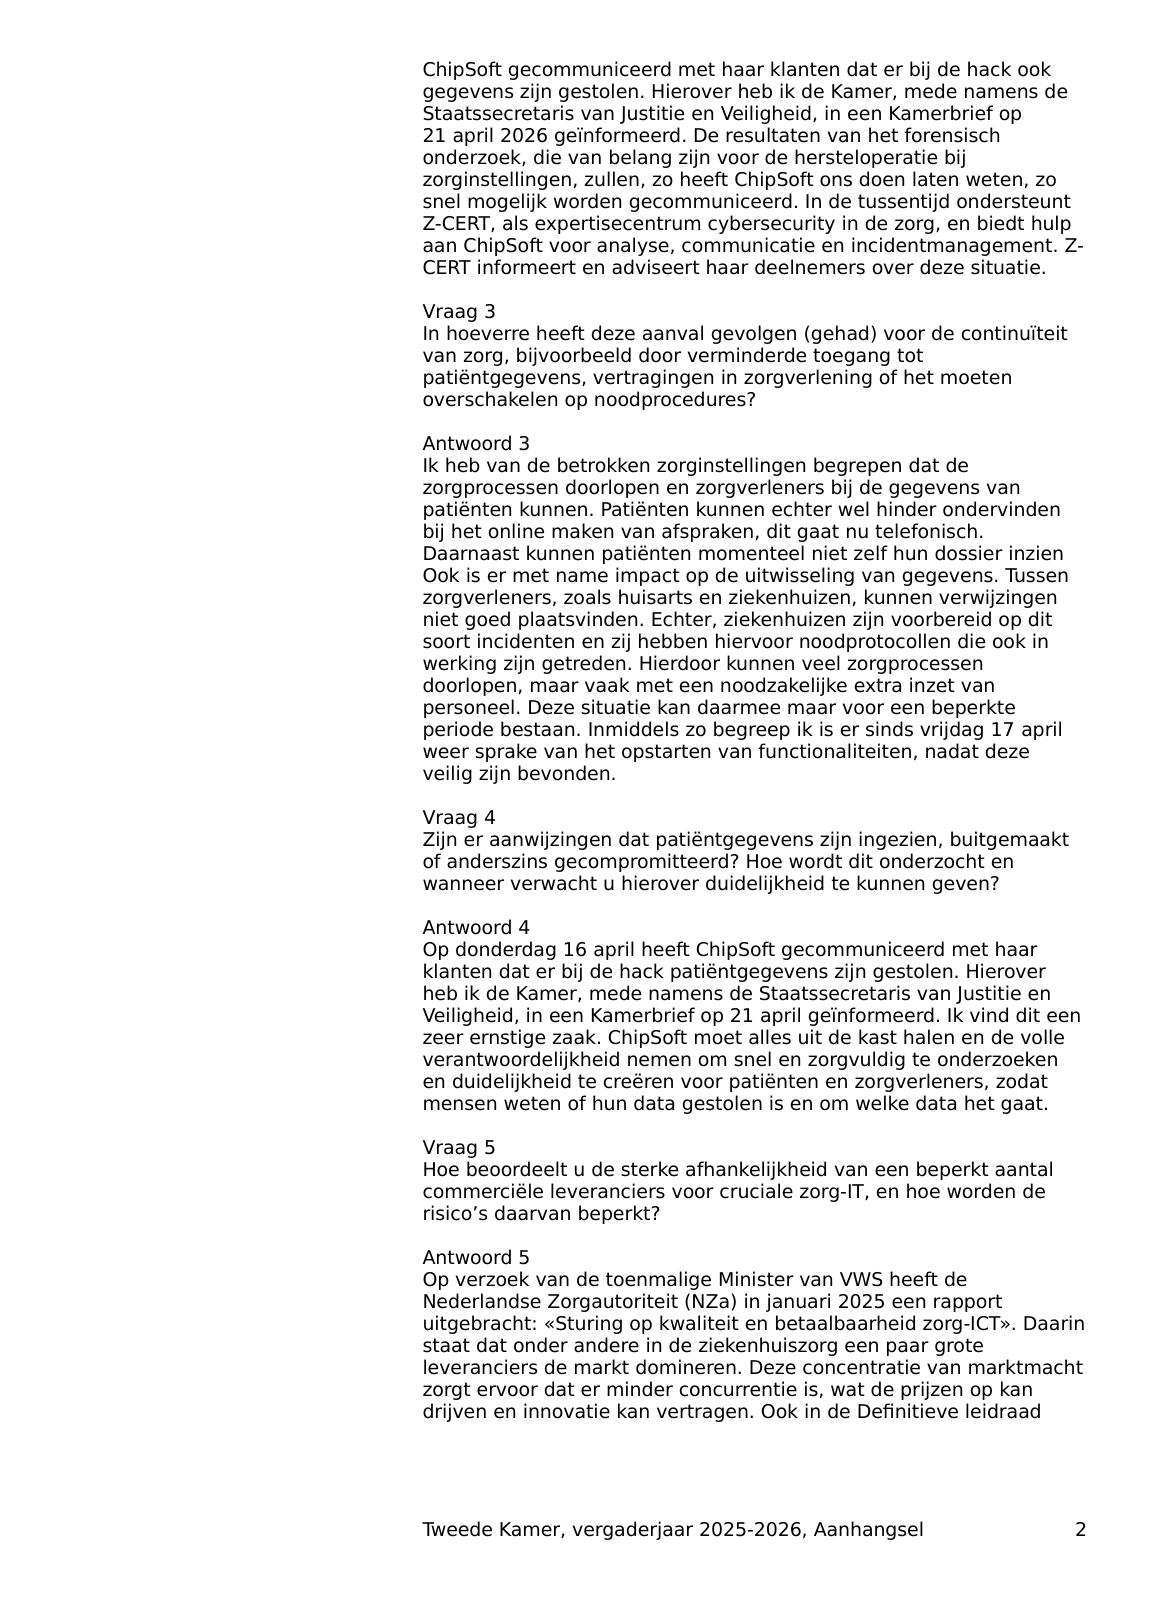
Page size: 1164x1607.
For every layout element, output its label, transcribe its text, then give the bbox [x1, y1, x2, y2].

text In hoeverre heeft deze aanval gevolgen (gehad) voor de continuïteit van zorg, bijvoorbeeld door verminderde toegang tot patiëntgegevens, vertragingen in zorgverlening of het moeten overschakelen op noodprocedures? [422, 323, 1087, 411]
text Vraag 4 [422, 807, 1087, 829]
text Antwoord 3 [422, 433, 1087, 455]
text ChipSoft gecommuniceerd met haar klanten dat er bij de hack ook gegevens zijn gestolen. Hierover heb ik de Kamer, mede namens de Staatssecretaris van Justitie en Veiligheid, in een Kamerbrief op 21 april 2026 geïnformeerd. De resultaten van het forensisch onderzoek, die van belang zijn voor de hersteloperatie bij zorginstellingen, zullen, zo heeft ChipSoft ons doen laten weten, zo snel mogelijk worden gecommuniceerd. In de tussentijd ondersteunt Z-CERT, als expertisecentrum cybersecurity in de zorg, en biedt hulp aan ChipSoft voor analyse, communicatie en incidentmanagement. Z-CERT informeert en adviseert haar deelnemers over deze situatie. [422, 59, 1087, 279]
text Hoe beoordeelt u de sterke afhankelijkheid van een beperkt aantal commerciële leveranciers voor cruciale zorg-IT, en hoe worden de risico’s daarvan beperkt? [422, 1159, 1087, 1225]
text Op verzoek van de toenmalige Minister van VWS heeft de Nederlandse Zorgautoriteit (NZa) in januari 2025 een rapport uitgebracht: «Sturing op kwaliteit en betaalbaarheid zorg-ICT». Daarin staat dat onder andere in de ziekenhuiszorg een paar grote leveranciers de markt domineren. Deze concentratie van marktmacht zorgt ervoor dat er minder concurrentie is, wat de prijzen op kan drijven en innovatie kan vertragen. Ook in de Definitieve leidraad [422, 1269, 1087, 1423]
text Antwoord 4 [422, 917, 1087, 939]
text Ik heb van de betrokken zorginstellingen begrepen dat de zorgprocessen doorlopen en zorgverleners bij de gegevens van patiënten kunnen. Patiënten kunnen echter wel hinder ondervinden bij het online maken van afspraken, dit gaat nu telefonisch. Daarnaast kunnen patiënten momenteel niet zelf hun dossier inzien Ook is er met name impact op de uitwisseling van gegevens. Tussen zorgverleners, zoals huisarts en ziekenhuizen, kunnen verwijzingen niet goed plaatsvinden. Echter, ziekenhuizen zijn voorbereid op dit soort incidenten en zij hebben hiervoor noodprotocollen die ook in werking zijn getreden. Hierdoor kunnen veel zorgprocessen doorlopen, maar vaak met een noodzakelijke extra inzet van personeel. Deze situatie kan daarmee maar voor een beperkte periode bestaan. Inmiddels zo begreep ik is er sinds vrijdag 17 april weer sprake van het opstarten van functionaliteiten, nadat deze veilig zijn bevonden. [422, 455, 1087, 785]
text Op donderdag 16 april heeft ChipSoft gecommuniceerd met haar klanten dat er bij de hack patiëntgegevens zijn gestolen. Hierover heb ik de Kamer, mede namens de Staatssecretaris van Justitie en Veiligheid, in een Kamerbrief op 21 april geïnformeerd. Ik vind dit een zeer ernstige zaak. ChipSoft moet alles uit de kast halen en de volle verantwoordelijkheid nemen om snel en zorgvuldig te onderzoeken en duidelijkheid te creëren voor patiënten en zorgverleners, zodat mensen weten of hun data gestolen is en om welke data het gaat. [422, 939, 1087, 1115]
text Zijn er aanwijzingen dat patiëntgegevens zijn ingezien, buitgemaakt of anderszins gecompromitteerd? Hoe wordt dit onderzocht en wanneer verwacht u hierover duidelijkheid te kunnen geven? [422, 829, 1087, 895]
text Vraag 5 [422, 1137, 1087, 1159]
text Vraag 3 [422, 301, 1087, 323]
text Antwoord 5 [422, 1247, 1087, 1269]
